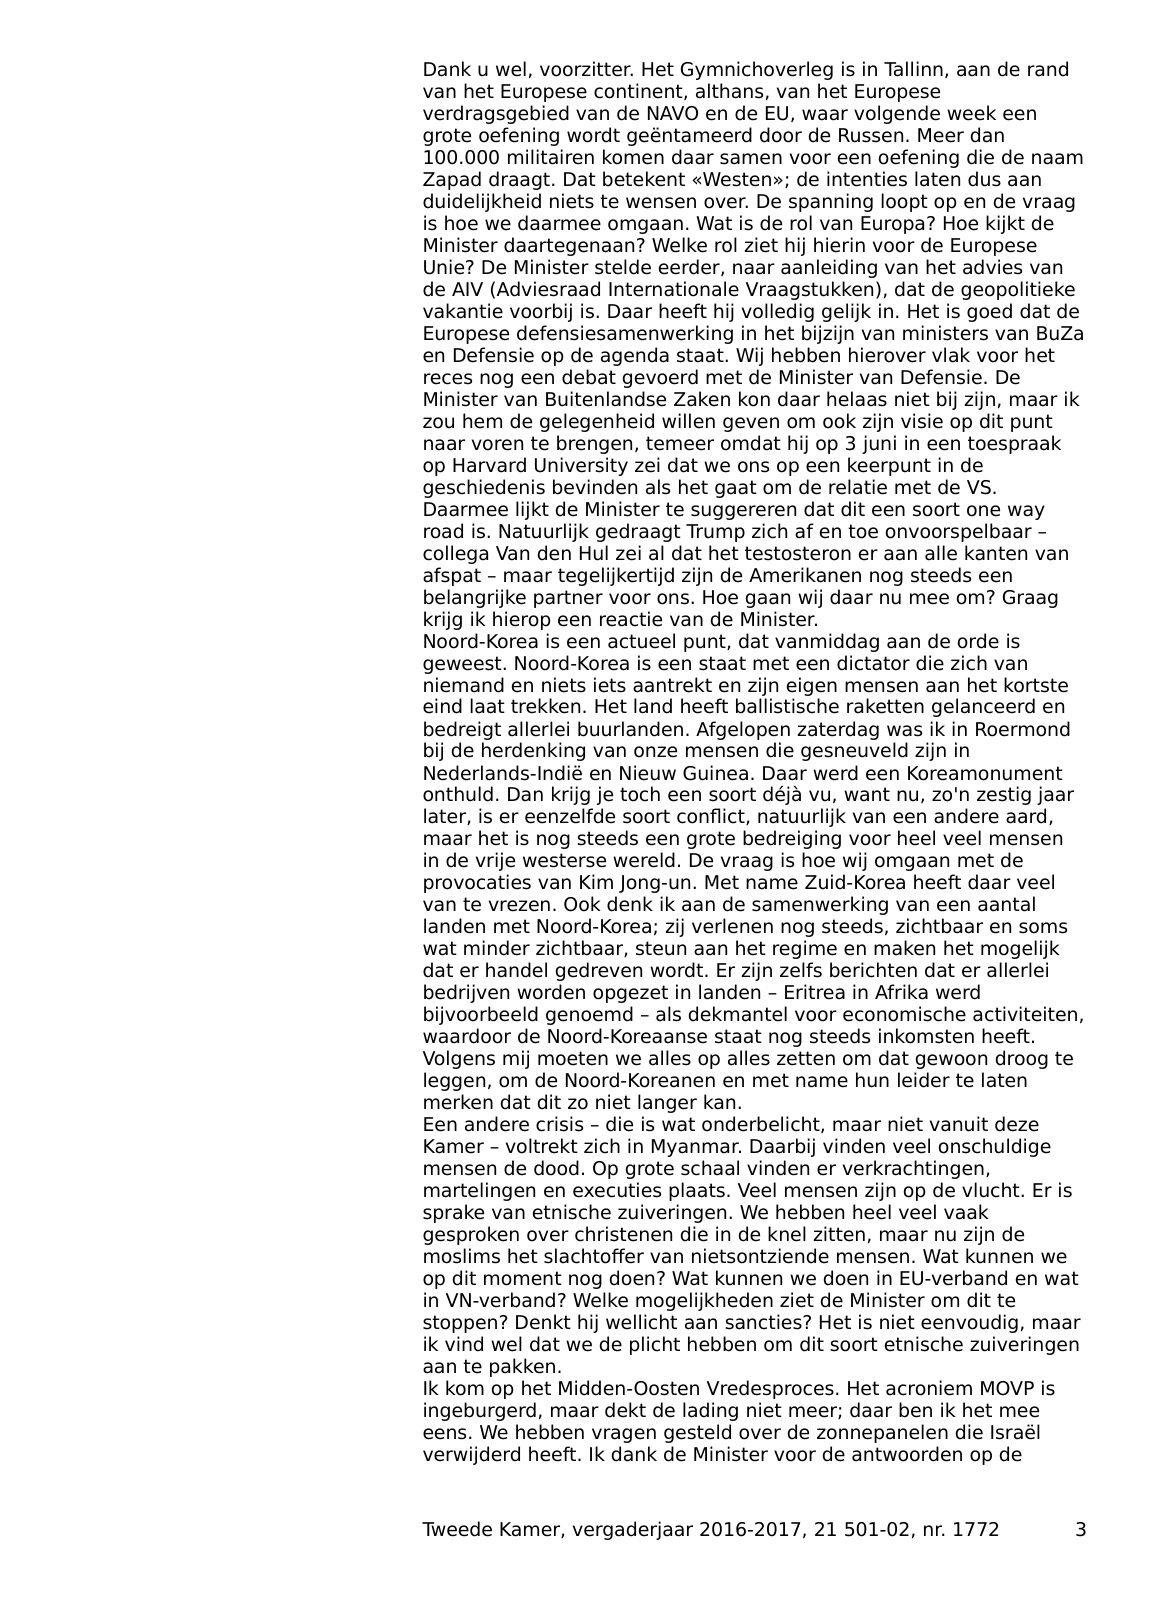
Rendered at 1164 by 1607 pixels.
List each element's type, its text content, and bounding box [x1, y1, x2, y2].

text Een andere crisis – die is wat onderbelicht, maar niet vanuit deze Kamer – voltrekt zich in Myanmar. Daarbij vinden veel onschuldige mensen de dood. Op grote schaal vinden er verkrachtingen, martelingen en executies plaats. Veel mensen zijn op de vlucht. Er is sprake van etnische zuiveringen. We hebben heel veel vaak gesproken over christenen die in de knel zitten, maar nu zijn de moslims het slachtoffer van nietsontziende mensen. Wat kunnen we op dit moment nog doen? Wat kunnen we doen in EU-verband en wat in VN-verband? Welke mogelijkheden ziet de Minister om dit te stoppen? Denkt hij wellicht aan sancties? Het is niet eenvoudig, maar ik vind wel dat we de plicht hebben om dit soort etnische zuiveringen aan te pakken. [422, 1114, 1087, 1378]
text Ik kom op het Midden-Oosten Vredesproces. Het acroniem MOVP is ingeburgerd, maar dekt de lading niet meer; daar ben ik het mee eens. We hebben vragen gesteld over de zonnepanelen die Israël verwijderd heeft. Ik dank de Minister voor de antwoorden op de [422, 1378, 1087, 1466]
text Dank u wel, voorzitter. Het Gymnichoverleg is in Tallinn, aan de rand van het Europese continent, althans, van het Europese verdragsgebied van de NAVO en de EU, waar volgende week een grote oefening wordt geëntameerd door de Russen. Meer dan 100.000 militairen komen daar samen voor een oefening die de naam Zapad draagt. Dat betekent «Westen»; de intenties laten dus aan duidelijkheid niets te wensen over. De spanning loopt op en de vraag is hoe we daarmee omgaan. Wat is de rol van Europa? Hoe kijkt de Minister daartegenaan? Welke rol ziet hij hierin voor de Europese Unie? De Minister stelde eerder, naar aanleiding van het advies van de AIV (Adviesraad Internationale Vraagstukken), dat de geopolitieke vakantie voorbij is. Daar heeft hij volledig gelijk in. Het is goed dat de Europese defensiesamenwerking in het bijzijn van ministers van BuZa en Defensie op de agenda staat. Wij hebben hierover vlak voor het reces nog een debat gevoerd met de Minister van Defensie. De Minister van Buitenlandse Zaken kon daar helaas niet bij zijn, maar ik zou hem de gelegenheid willen geven om ook zijn visie op dit punt naar voren te brengen, temeer omdat hij op 3 juni in een toespraak op Harvard University zei dat we ons op een keerpunt in de geschiedenis bevinden als het gaat om de relatie met de VS. Daarmee lijkt de Minister te suggereren dat dit een soort one way road is. Natuurlijk gedraagt Trump zich af en toe onvoorspelbaar – collega Van den Hul zei al dat het testosteron er aan alle kanten van afspat – maar tegelijkertijd zijn de Amerikanen nog steeds een belangrijke partner voor ons. Hoe gaan wij daar nu mee om? Graag krijg ik hierop een reactie van de Minister. [422, 59, 1087, 631]
text Noord-Korea is een actueel punt, dat vanmiddag aan de orde is geweest. Noord-Korea is een staat met een dictator die zich van niemand en niets iets aantrekt en zijn eigen mensen aan het kortste eind laat trekken. Het land heeft ballistische raketten gelanceerd en bedreigt allerlei buurlanden. Afgelopen zaterdag was ik in Roermond bij de herdenking van onze mensen die gesneuveld zijn in Nederlands-Indië en Nieuw Guinea. Daar werd een Koreamonument onthuld. Dan krijg je toch een soort déjà vu, want nu, zo'n zestig jaar later, is er eenzelfde soort conflict, natuurlijk van een andere aard, maar het is nog steeds een grote bedreiging voor heel veel mensen in de vrije westerse wereld. De vraag is hoe wij omgaan met de provocaties van Kim Jong-un. Met name Zuid-Korea heeft daar veel van te vrezen. Ook denk ik aan de samenwerking van een aantal landen met Noord-Korea; zij verlenen nog steeds, zichtbaar en soms wat minder zichtbaar, steun aan het regime en maken het mogelijk dat er handel gedreven wordt. Er zijn zelfs berichten dat er allerlei bedrijven worden opgezet in landen – Eritrea in Afrika werd bijvoorbeeld genoemd – als dekmantel voor economische activiteiten, waardoor de Noord-Koreaanse staat nog steeds inkomsten heeft. Volgens mij moeten we alles op alles zetten om dat gewoon droog te leggen, om de Noord-Koreanen en met name hun leider te laten merken dat dit zo niet langer kan. [422, 631, 1087, 1114]
